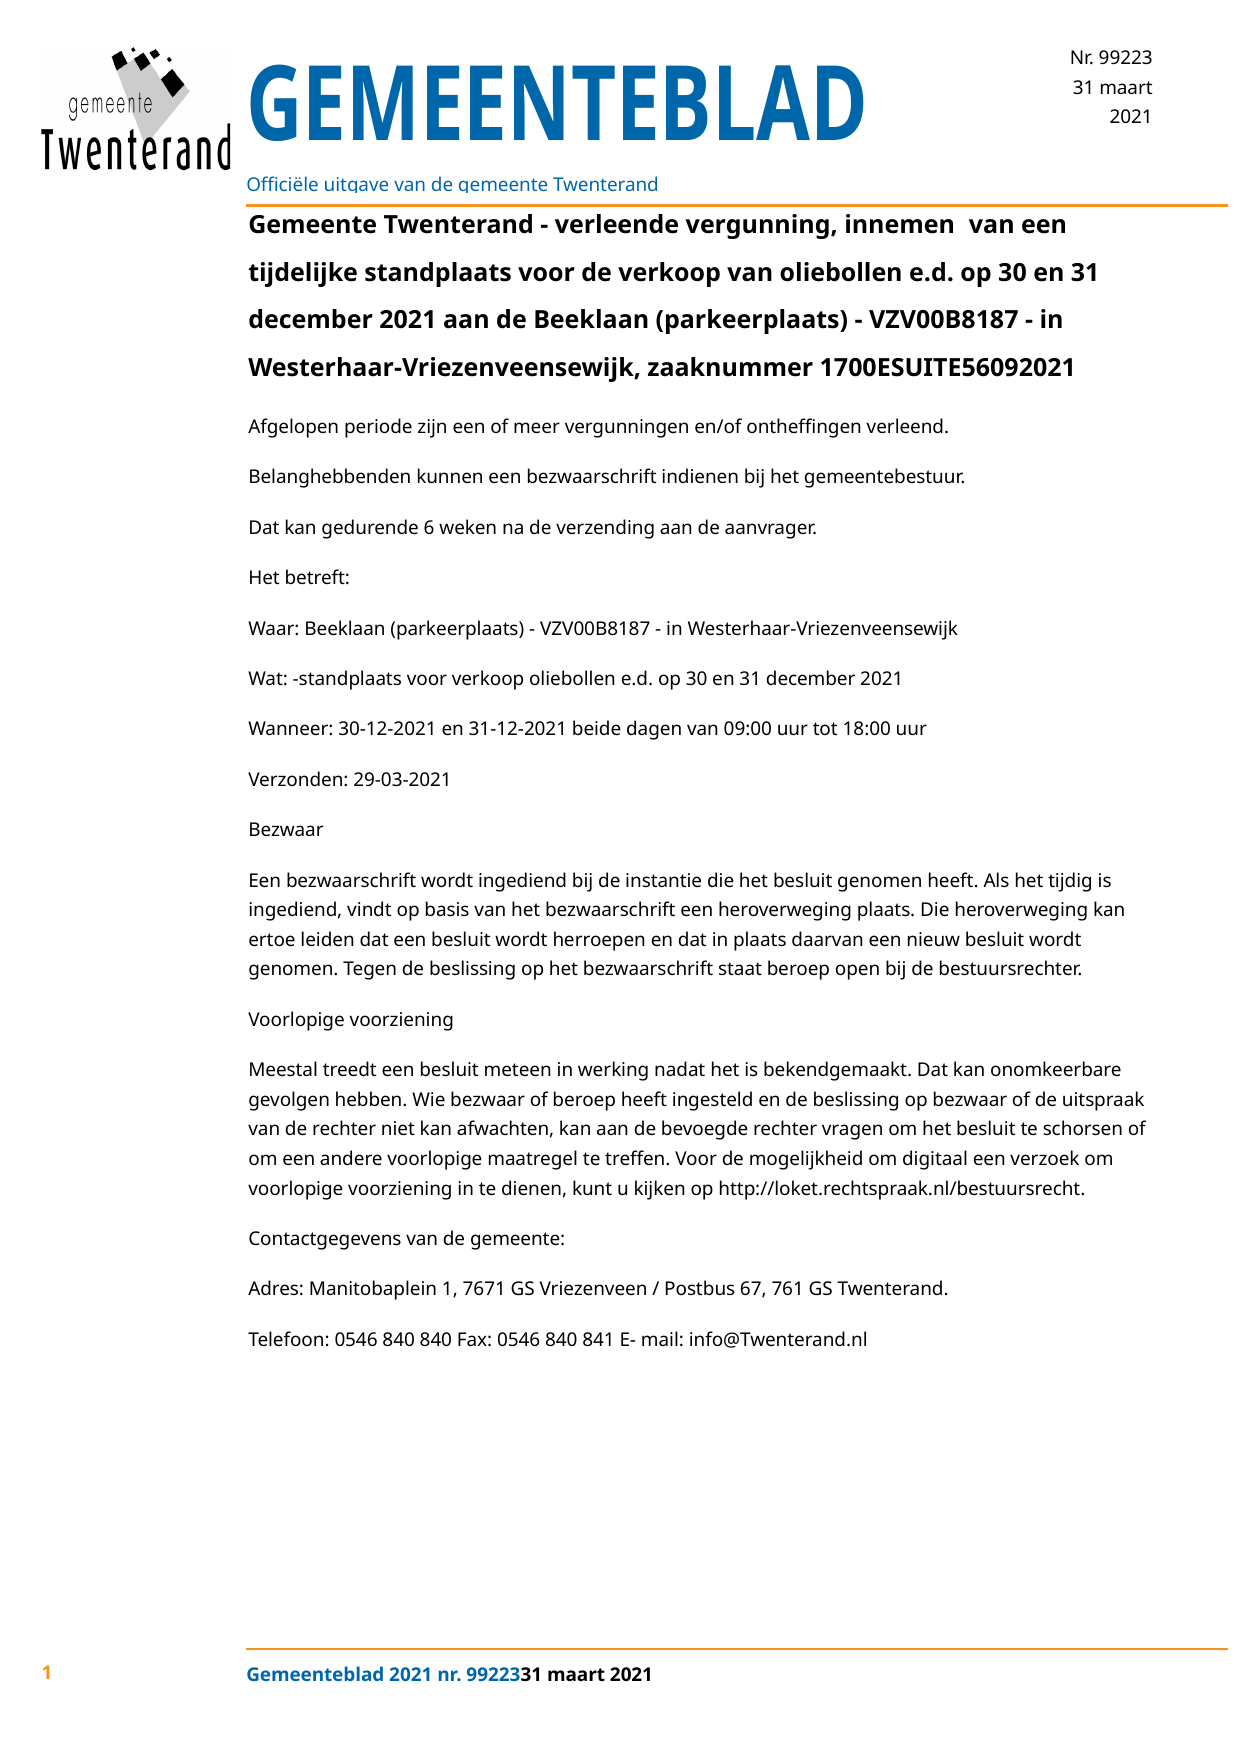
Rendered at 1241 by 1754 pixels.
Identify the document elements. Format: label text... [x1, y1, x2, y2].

text Bezwaar [248, 816, 1152, 842]
text Voorlopige voorziening [248, 1006, 1152, 1032]
picture [41, 47, 231, 172]
text Verzonden: 29-03-2021 [248, 766, 1152, 792]
text Gemeente Twenterand - verleende vergunning, innemen van een tijdelijke standplaats voor de verkoop van oliebollen e.d. op 30 en 31 december 2021 aan de Beeklaan (parkeerplaats) - VZV00B8187 - in Westerhaar-Vriezenveensewijk, zaaknummer 1700ESUITE56092021 [248, 207, 1152, 384]
text Een bezwaarschrift wordt ingediend bij de instantie die het besluit genomen heeft. Als het tijdig is ingediend, vindt op basis van het bezwaarschrift een heroverweging plaats. Die heroverweging kan ertoe leiden dat een besluit wordt herroepen en dat in plaats daarvan een nieuw besluit wordt genomen. Tegen de beslissing op het bezwaarschrift staat beroep open bij de bestuursrechter. [248, 867, 1152, 981]
text Het betreft: [248, 564, 1152, 590]
text Telefoon: 0546 840 840 Fax: 0546 840 841 E- mail: info@Twenterand.nl [248, 1326, 1152, 1352]
text Meestal treedt een besluit meteen in werking nadat het is bekendgemaakt. Dat kan onomkeerbare gevolgen hebben. Wie bezwaar of beroep heeft ingesteld en de beslissing op bezwaar of de uitspraak van de rechter niet kan afwachten, kan aan de bevoegde rechter vragen om het besluit te schorsen of om een andere voorlopige maatregel te treffen. Voor de mogelijkheid om digitaal een verzoek om voorlopige voorziening in te dienen, kunt u kijken op http://loket.rechtspraak.nl/bestuursrecht. [248, 1056, 1152, 1201]
text Dat kan gedurende 6 weken na de verzending aan de aanvrager. [248, 514, 1152, 540]
text Contactgegevens van de gemeente: [248, 1225, 1152, 1251]
text Wanneer: 30-12-2021 en 31-12-2021 beide dagen van 09:00 uur tot 18:00 uur [248, 716, 1152, 741]
text Belanghebbenden kunnen een bezwaarschrift indienen bij het gemeentebestuur. [248, 463, 1152, 489]
text Waar: Beeklaan (parkeerplaats) - VZV00B8187 - in Westerhaar-Vriezenveensewijk [248, 615, 1152, 641]
text Adres: Manitobaplein 1, 7671 GS Vriezenveen / Postbus 67, 761 GS Twenterand. [248, 1276, 1152, 1301]
text Wat: -standplaats voor verkoop oliebollen e.d. op 30 en 31 december 2021 [248, 665, 1152, 691]
text Afgelopen periode zijn een of meer vergunningen en/of ontheffingen verleend. [248, 413, 1152, 439]
